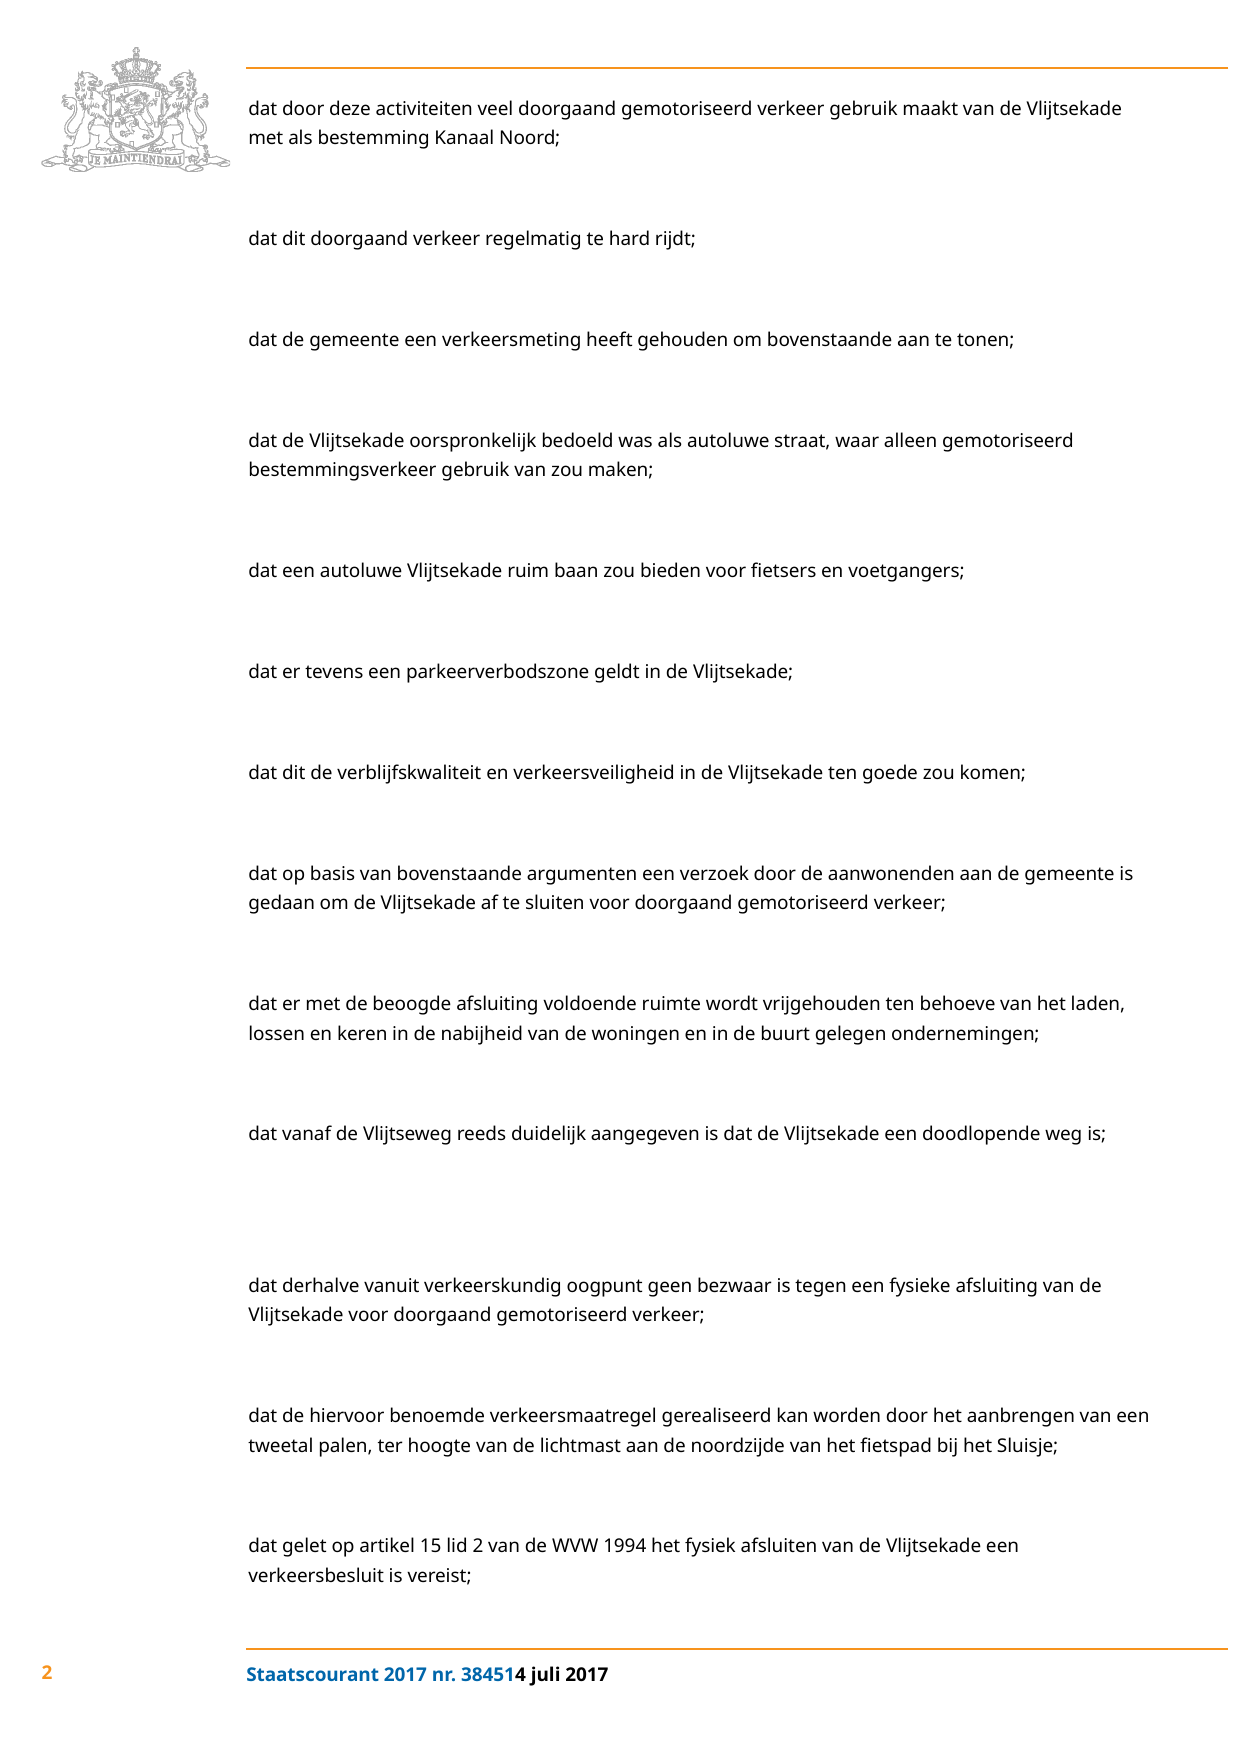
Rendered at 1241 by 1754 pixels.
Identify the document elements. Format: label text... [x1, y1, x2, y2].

text dat een autoluwe Vlijtsekade ruim baan zou bieden voor fietsers en voetgangers; [248, 557, 1152, 583]
text dat op basis van bovenstaande argumenten een verzoek door de aanwonenden aan de gemeente is gedaan om de Vlijtsekade af te sluiten voor doorgaand gemotoriseerd verkeer; [248, 860, 1152, 915]
text dat vanaf de Vlijtseweg reeds duidelijk aangegeven is dat de Vlijtsekade een doodlopende weg is; [248, 1121, 1152, 1146]
text dat de gemeente een verkeersmeting heeft gehouden om bovenstaande aan te tonen; [248, 326, 1152, 352]
text dat er met de beoogde afsluiting voldoende ruimte wordt vrijgehouden ten behoeve van het laden, lossen en keren in de nabijheid van de woningen en in de buurt gelegen ondernemingen; [248, 990, 1152, 1046]
text dat door deze activiteiten veel doorgaand gemotoriseerd verkeer gebruik maakt van de Vlijtsekade met als bestemming Kanaal Noord; [248, 95, 1152, 150]
text dat dit de verblijfskwaliteit en verkeersveiligheid in de Vlijtsekade ten goede zou komen; [248, 759, 1152, 785]
text dat de hiervoor benoemde verkeersmaatregel gerealiseerd kan worden door het aanbrengen van een tweetal palen, ter hoogte van de lichtmast aan de noordzijde van het fietspad bij het Sluisje; [248, 1402, 1152, 1458]
text dat derhalve vanuit verkeerskundig oogpunt geen bezwaar is tegen een fysieke afsluiting van de Vlijtsekade voor doorgaand gemotoriseerd verkeer; [248, 1272, 1152, 1327]
text dat gelet op artikel 15 lid 2 van de WVW 1994 het fysiek afsluiten van de Vlijtsekade een verkeersbesluit is vereist; [248, 1533, 1152, 1588]
text dat dit doorgaand verkeer regelmatig te hard rijdt; [248, 225, 1152, 251]
picture [41, 47, 231, 172]
text dat de Vlijtsekade oorspronkelijk bedoeld was als autoluwe straat, waar alleen gemotoriseerd bestemmingsverkeer gebruik van zou maken; [248, 427, 1152, 482]
text dat er tevens een parkeerverbodszone geldt in de Vlijtsekade; [248, 658, 1152, 684]
